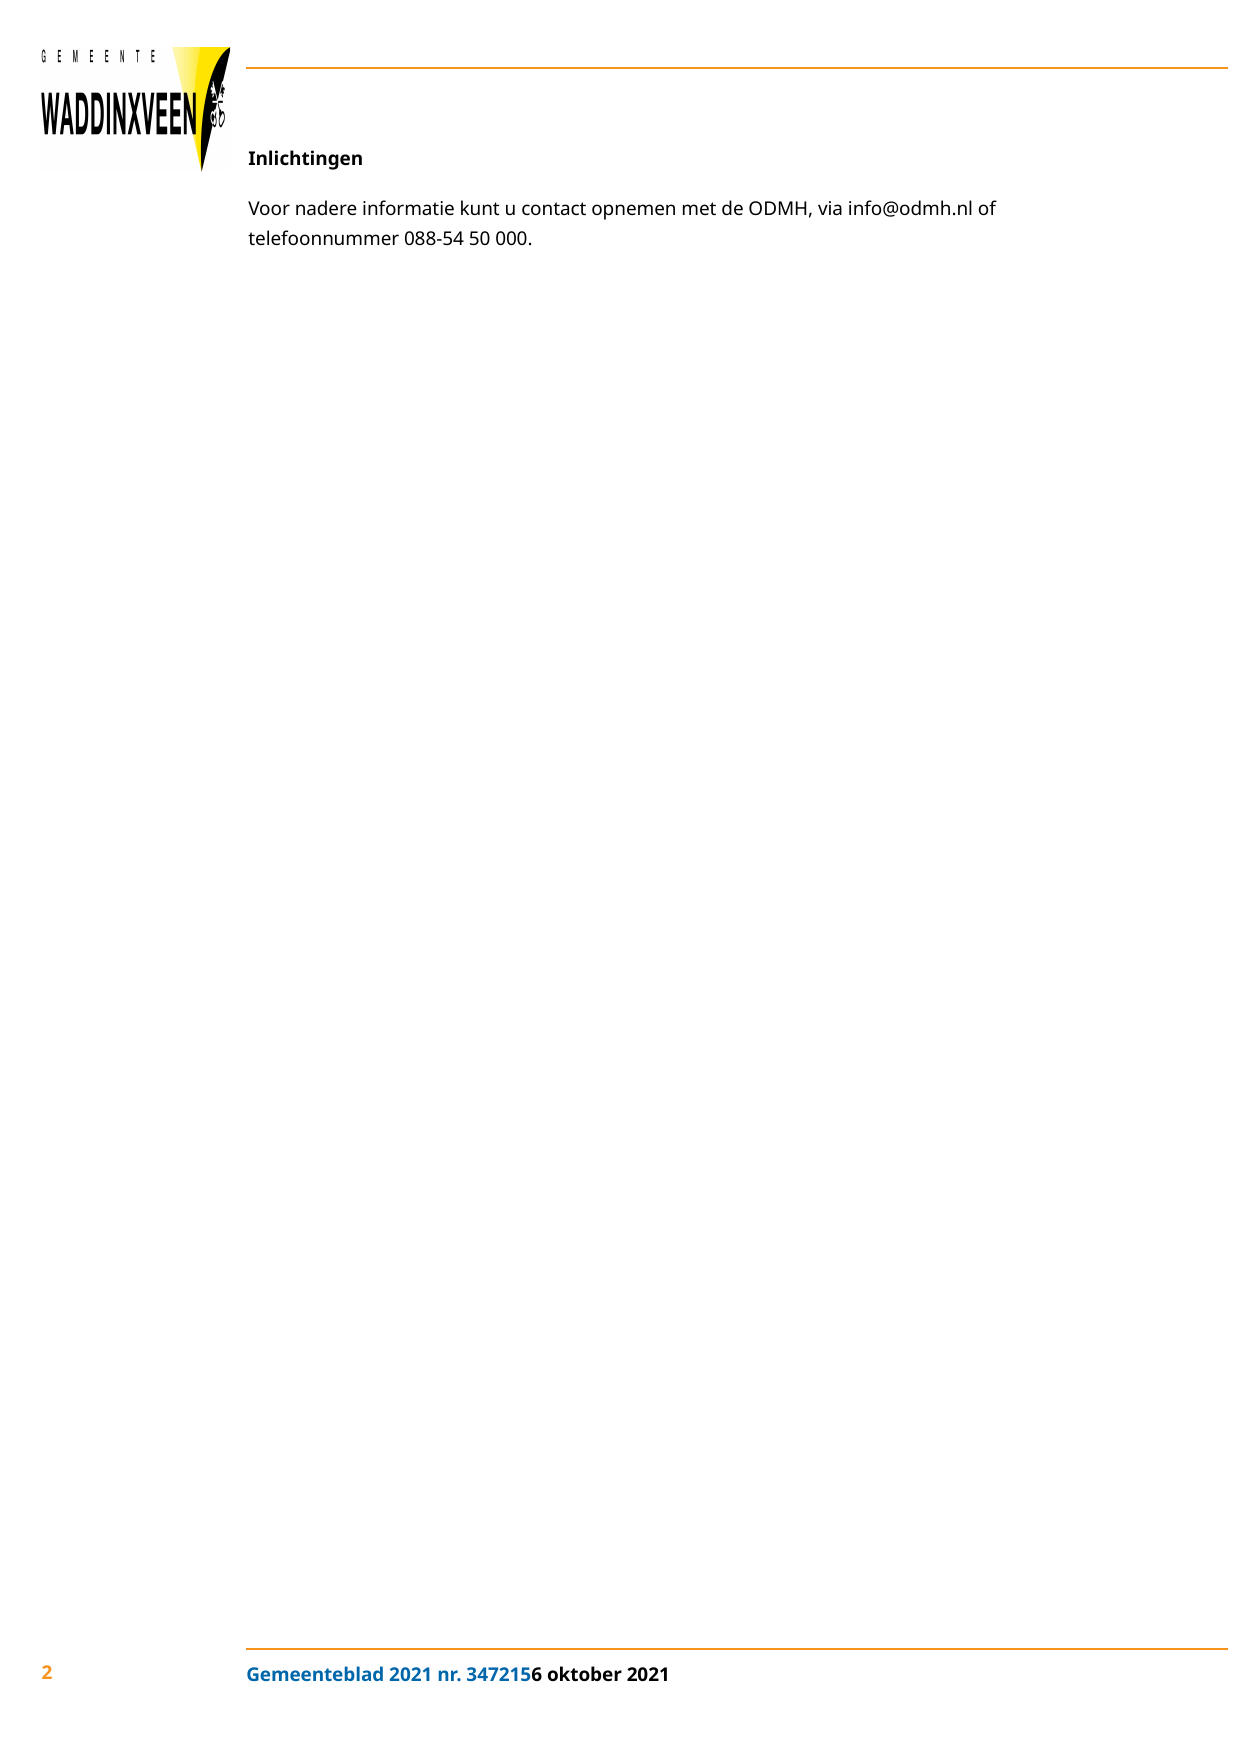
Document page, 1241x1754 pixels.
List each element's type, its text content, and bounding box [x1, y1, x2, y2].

picture [41, 47, 231, 172]
text Voor nadere informatie kunt u contact opnemen met de ODMH, via info@odmh.nl of telefoonnummer 088-54 50 000. [248, 196, 1152, 251]
text Inlichtingen [248, 145, 1152, 171]
